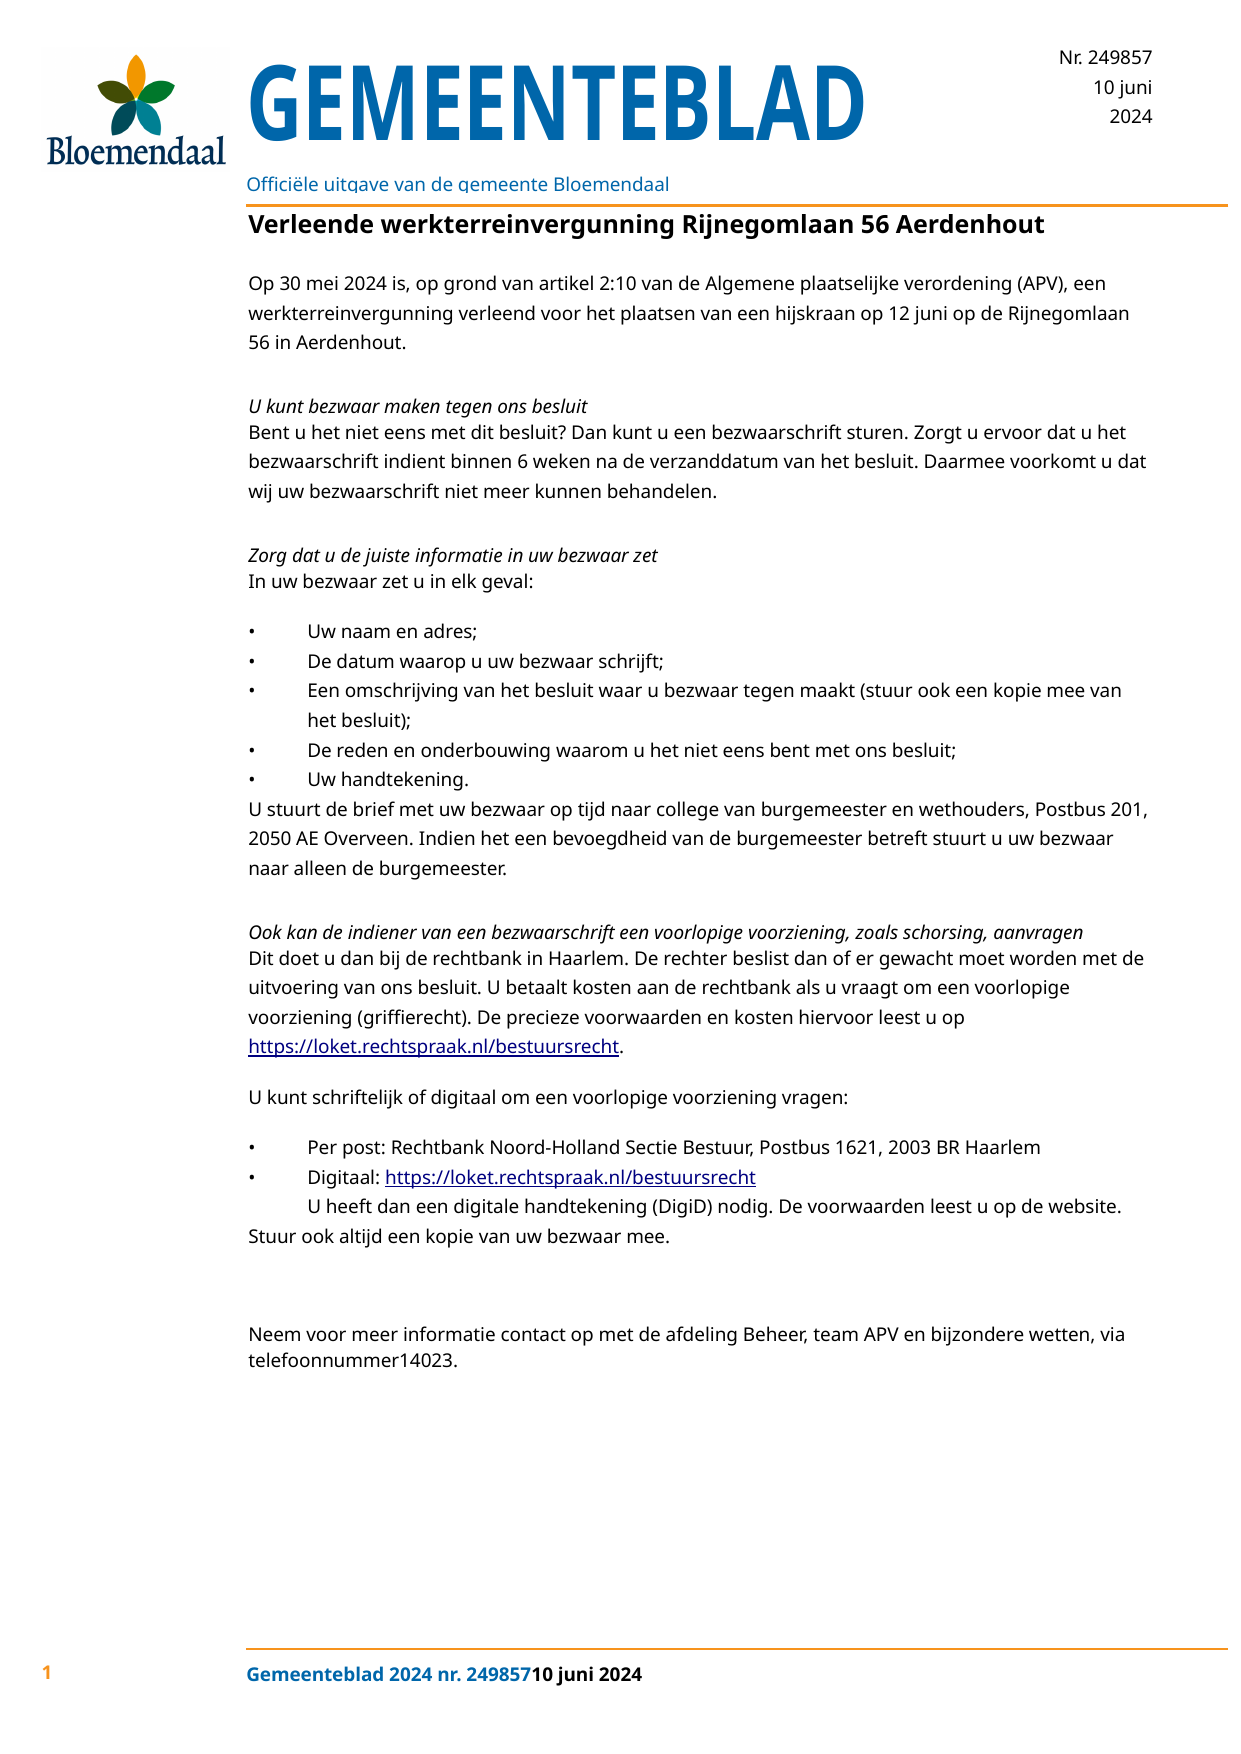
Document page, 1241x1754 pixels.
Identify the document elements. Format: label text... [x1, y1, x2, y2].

text U kunt schriftelijk of digitaal om een voorlopige voorziening vragen: [248, 1084, 1152, 1110]
text Zorg dat u de juiste informatie in uw bezwaar zet [248, 542, 1152, 568]
text U kunt bezwaar maken tegen ons besluit [248, 393, 1152, 419]
text Verleende werkterreinvergunning Rijnegomlaan 56 Aerdenhout [248, 207, 1152, 241]
text Bent u het niet eens met dit besluit? Dan kunt u een bezwaarschrift sturen. Zorgt u ervoor dat u het bezwaarschrift indient binnen 6 weken na de verzanddatum van het besluit. Daarmee voorkomt u dat wij uw bezwaarschrift niet meer kunnen behandelen. [248, 419, 1152, 504]
list Uw handtekening. [248, 766, 1152, 792]
list De datum waarop u uw bezwaar schrijft; [248, 648, 1152, 674]
list Een omschrijving van het besluit waar u bezwaar tegen maakt (stuur ook een kopie mee van het besluit); [248, 678, 1152, 733]
picture [41, 47, 231, 172]
text Dit doet u dan bij de rechtbank in Haarlem. De rechter beslist dan of er gewacht moet worden met de uitvoering van ons besluit. U betaalt kosten aan de rechtbank als u vraagt om een voorlopige voorziening (griffierecht). De precieze voorwaarden en kosten hiervoor leest u op https://loket.rechtspraak.nl/bestuursrecht. [248, 945, 1152, 1059]
list Per post: Rechtbank Noord-Holland Sectie Bestuur, Postbus 1621, 2003 BR Haarlem [248, 1134, 1152, 1160]
list Digitaal: https://loket.rechtspraak.nl/bestuursrecht [248, 1164, 1152, 1190]
text Stuur ook altijd een kopie van uw bezwaar mee. [248, 1223, 1152, 1249]
list Uw naam en adres; [248, 618, 1152, 644]
text Ook kan de indiener van een bezwaarschrift een voorlopige voorziening, zoals schorsing, aanvragen [248, 919, 1152, 945]
text Neem voor meer informatie contact op met de afdeling Beheer, team APV en bijzondere wetten, via telefoonnummer14023. [248, 1321, 1152, 1373]
text U stuurt de brief met uw bezwaar op tijd naar college van burgemeester en wethouders, Postbus 201, 2050 AE Overveen. Indien het een bevoegdheid van de burgemeester betreft stuurt u uw bezwaar naar alleen de burgemeester. [248, 796, 1152, 881]
list De reden en onderbouwing waarom u het niet eens bent met ons besluit; [248, 737, 1152, 762]
text In uw bezwaar zet u in elk geval: [248, 568, 1152, 594]
text Op 30 mei 2024 is, op grond van artikel 2:10 van de Algemene plaatselijke verordening (APV), een werkterreinvergunning verleend voor het plaatsen van een hijskraan op 12 juni op de Rijnegomlaan 56 in Aerdenhout. [248, 270, 1152, 355]
list U heeft dan een digitale handtekening (DigiD) nodig. De voorwaarden leest u op de website. [248, 1193, 1152, 1219]
